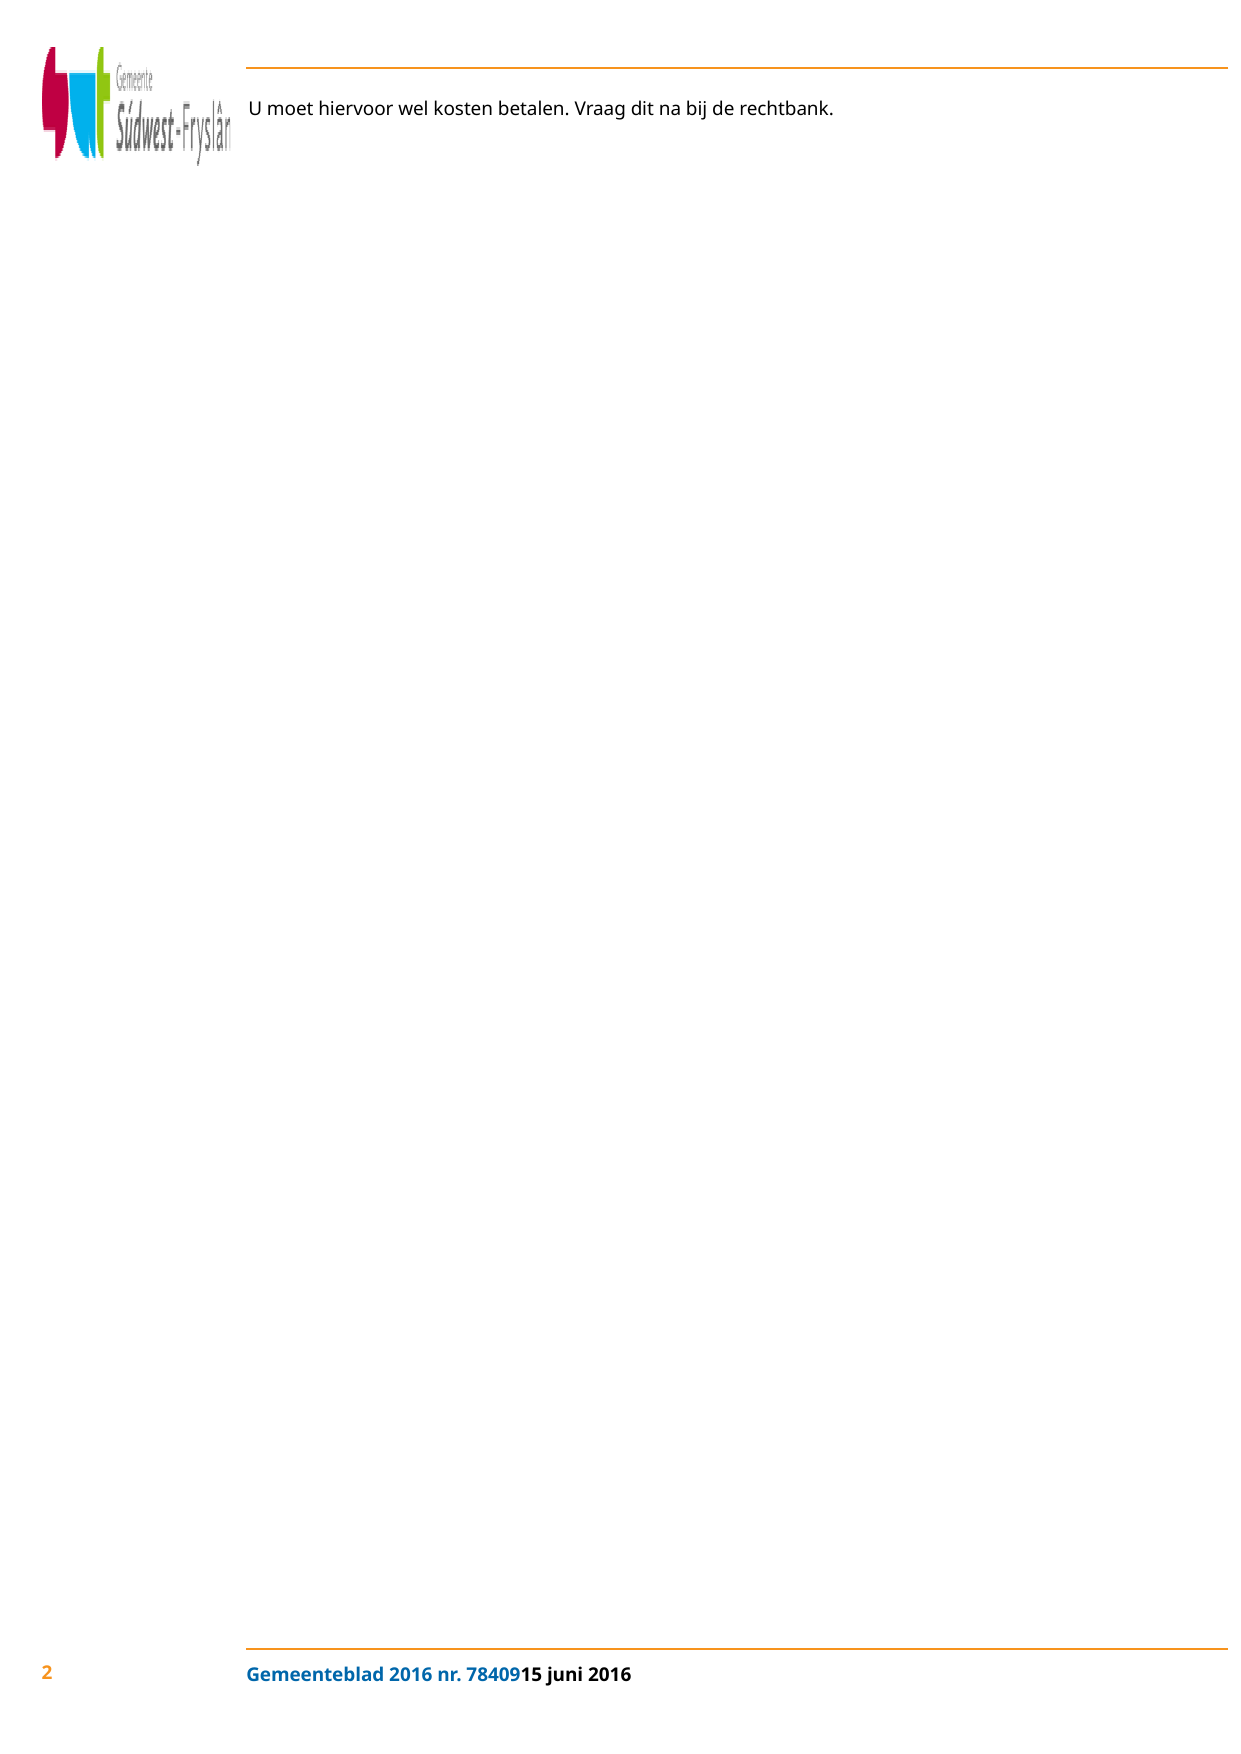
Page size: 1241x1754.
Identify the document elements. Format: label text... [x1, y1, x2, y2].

picture [41, 47, 231, 172]
text U moet hiervoor wel kosten betalen. Vraag dit na bij de rechtbank. [248, 95, 1152, 121]
